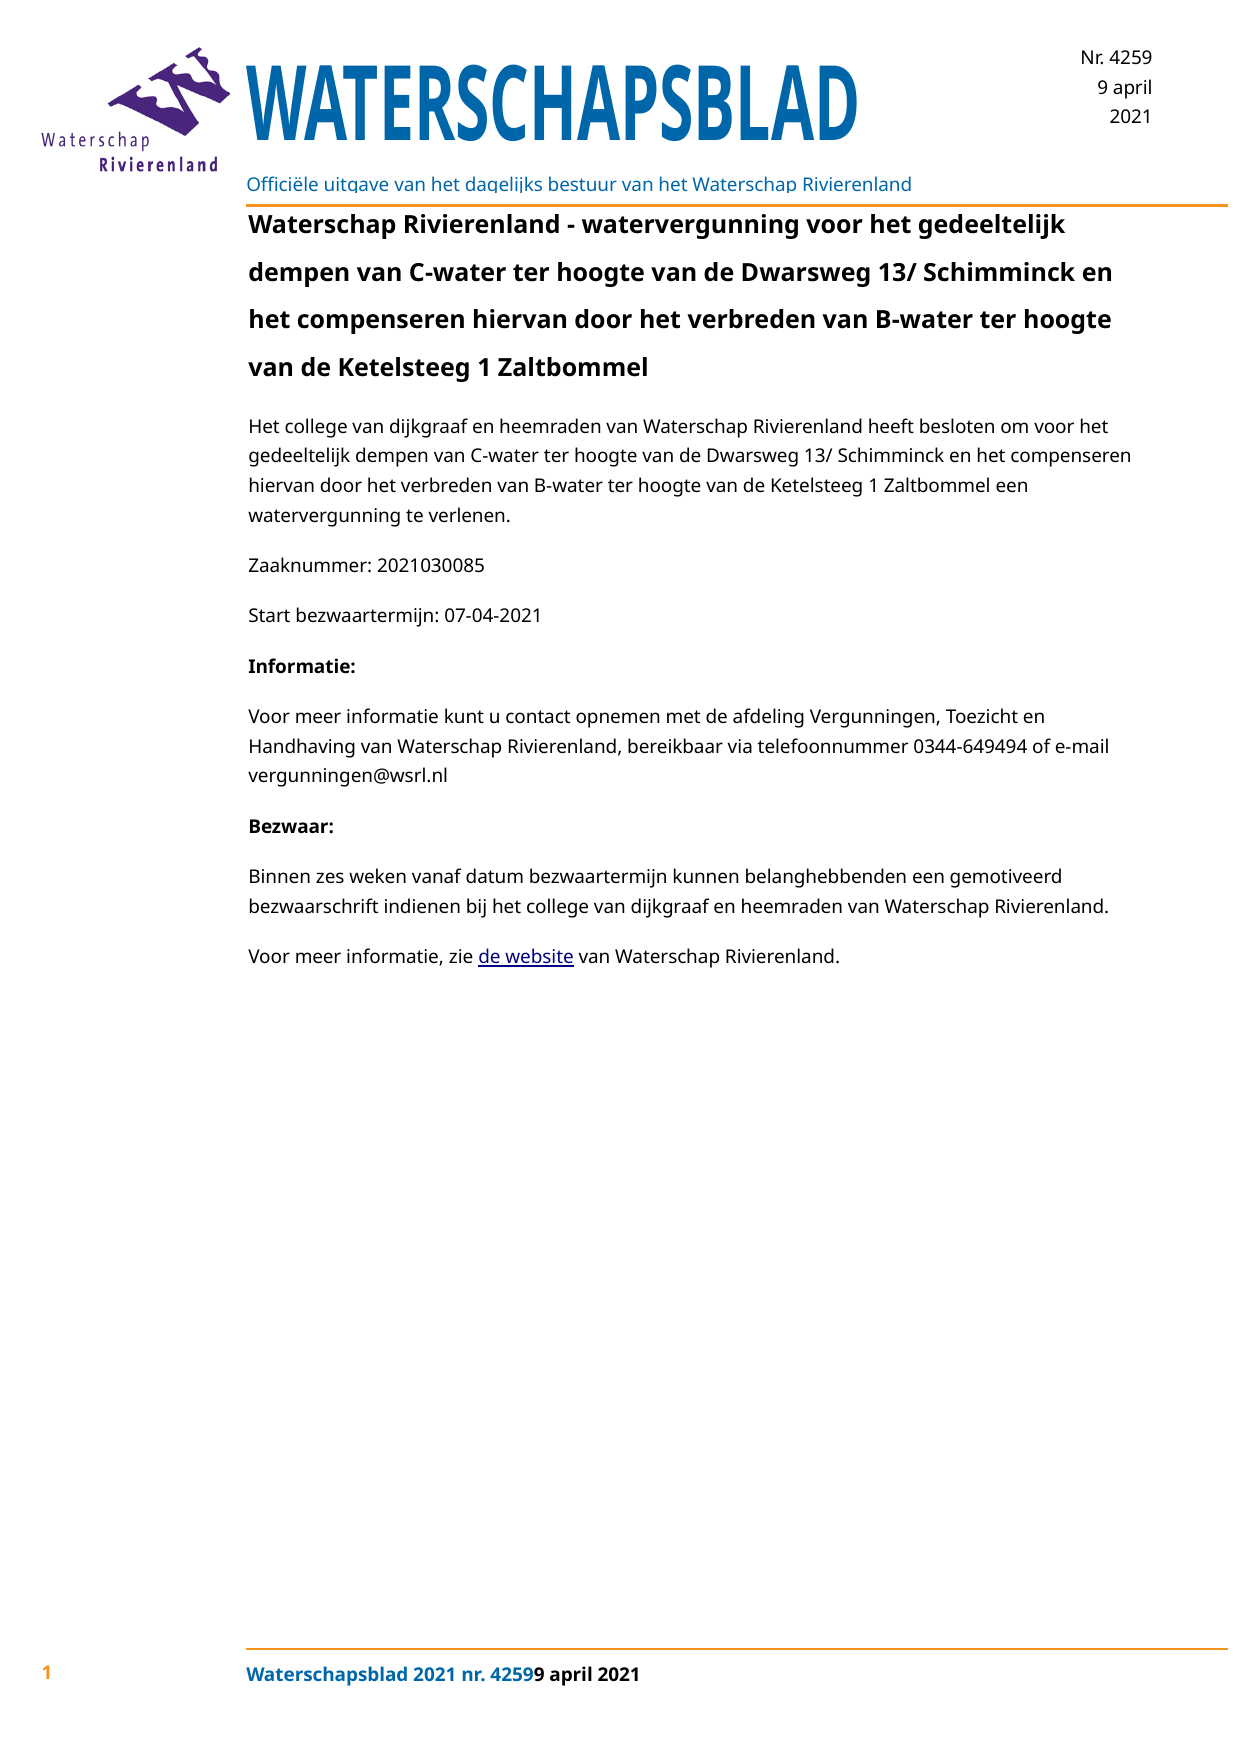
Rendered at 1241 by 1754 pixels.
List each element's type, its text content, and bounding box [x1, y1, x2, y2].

text Bezwaar: [248, 813, 1152, 839]
text Informatie: [248, 653, 1152, 679]
text Voor meer informatie, zie de website van Waterschap Rivierenland. [248, 943, 1152, 969]
text Voor meer informatie kunt u contact opnemen met de afdeling Vergunningen, Toezicht en Handhaving van Waterschap Rivierenland, bereikbaar via telefoonnummer 0344-649494 of e-mail vergunningen@wsrl.nl [248, 703, 1152, 788]
text Binnen zes weken vanaf datum bezwaartermijn kunnen belanghebbenden een gemotiveerd bezwaarschrift indienen bij het college van dijkgraaf en heemraden van Waterschap Rivierenland. [248, 863, 1152, 919]
picture [41, 47, 231, 172]
text Zaaknummer: 2021030085 [248, 552, 1152, 578]
text Waterschap Rivierenland - watervergunning voor het gedeeltelijk dempen van C-water ter hoogte van de Dwarsweg 13/ Schimminck en het compenseren hiervan door het verbreden van B-water ter hoogte van de Ketelsteeg 1 Zaltbommel [248, 207, 1152, 384]
text Start bezwaartermijn: 07-04-2021 [248, 603, 1152, 628]
text Het college van dijkgraaf en heemraden van Waterschap Rivierenland heeft besloten om voor het gedeeltelijk dempen van C-water ter hoogte van de Dwarsweg 13/ Schimminck en het compenseren hiervan door het verbreden van B-water ter hoogte van de Ketelsteeg 1 Zaltbommel een watervergunning te verlenen. [248, 413, 1152, 528]
